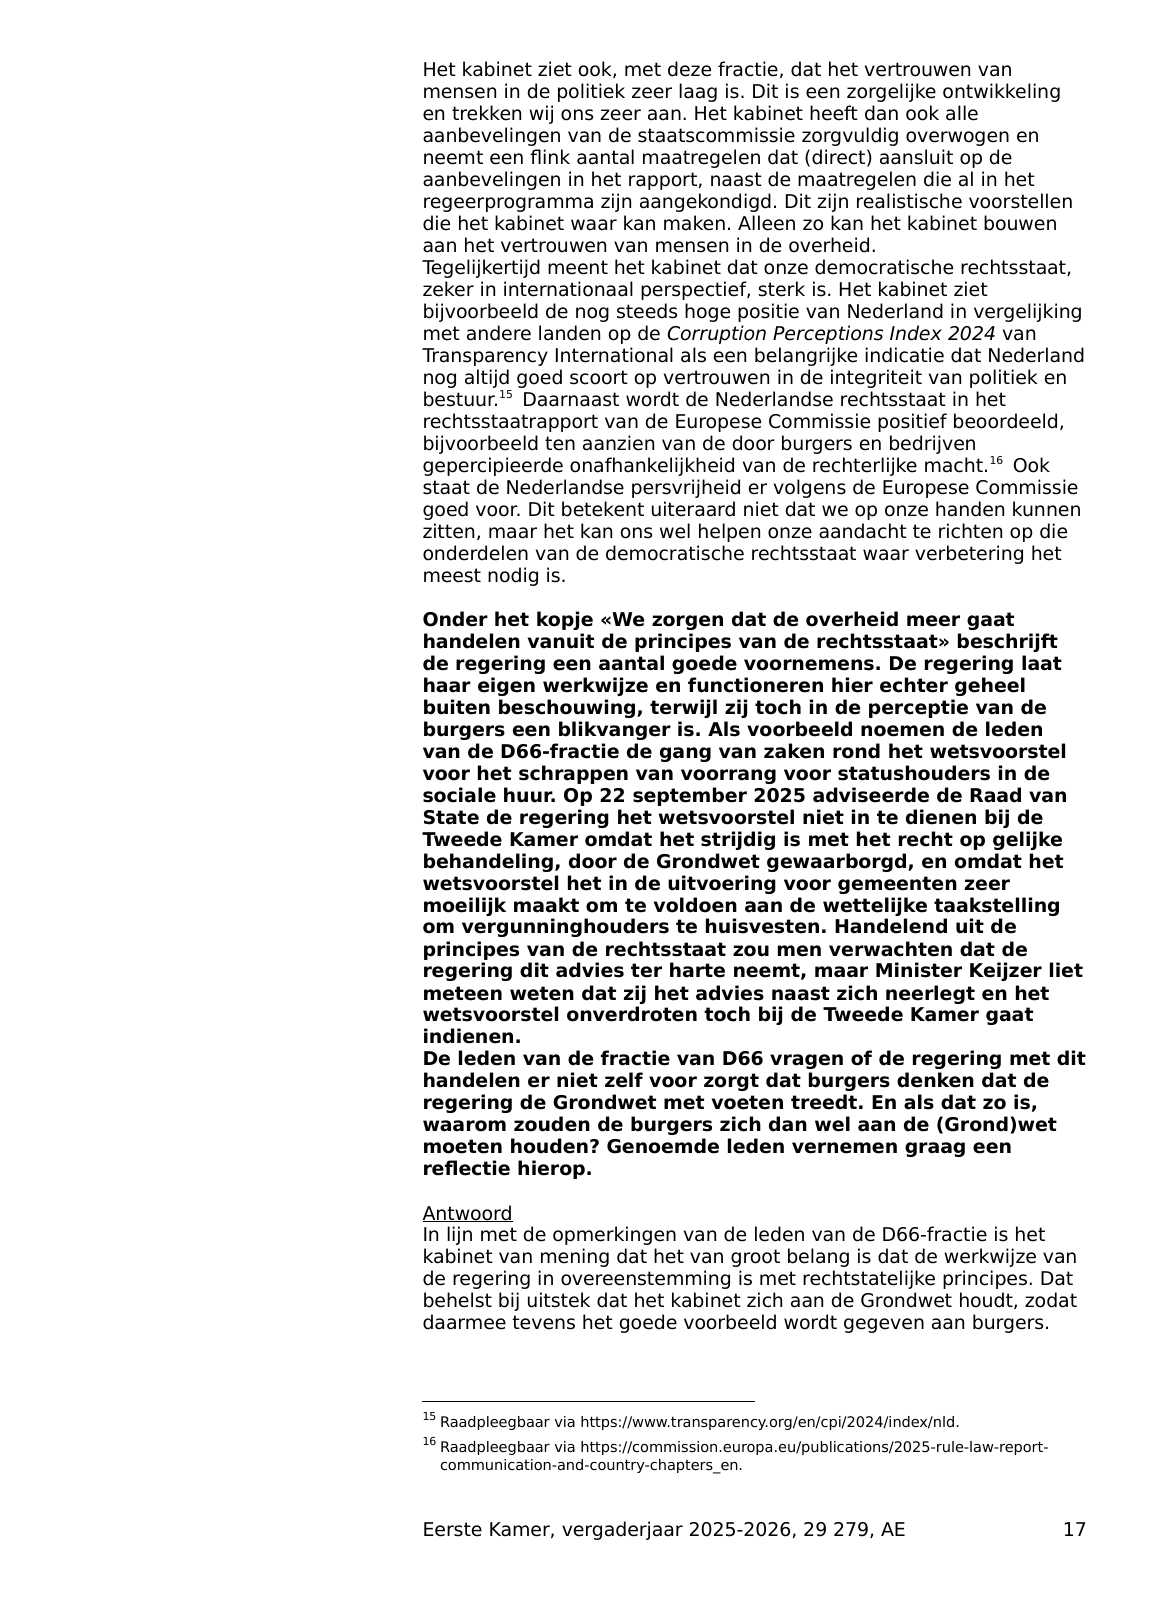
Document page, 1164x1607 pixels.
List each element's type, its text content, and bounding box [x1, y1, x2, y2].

text De leden van de fractie van D66 vragen of de regering met dit handelen er niet zelf voor zorgt dat burgers denken dat de regering de Grondwet met voeten treedt. En als dat zo is, waarom zouden de burgers zich dan wel aan de (Grond)wet moeten houden? Genoemde leden vernemen graag een reflectie hierop. [422, 1048, 1087, 1180]
text Onder het kopje «We zorgen dat de overheid meer gaat handelen vanuit de principes van de rechtsstaat» beschrijft de regering een aantal goede voornemens. De regering laat haar eigen werkwijze en functioneren hier echter geheel buiten beschouwing, terwijl zij toch in de perceptie van de burgers een blikvanger is. Als voorbeeld noemen de leden van de D66-fractie de gang van zaken rond het wetsvoorstel voor het schrappen van voorrang voor statushouders in de sociale huur. Op 22 september 2025 adviseerde de Raad van State de regering het wetsvoorstel niet in te dienen bij de Tweede Kamer omdat het strijdig is met het recht op gelijke behandeling, door de Grondwet gewaarborgd, en omdat het wetsvoorstel het in de uitvoering voor gemeenten zeer moeilijk maakt om te voldoen aan de wettelijke taakstelling om vergunninghouders te huisvesten. Handelend uit de principes van de rechtsstaat zou men verwachten dat de regering dit advies ter harte neemt, maar Minister Keijzer liet meteen weten dat zij het advies naast zich neerlegt en het wetsvoorstel onverdroten toch bij de Tweede Kamer gaat indienen. [422, 609, 1087, 1048]
text Het kabinet ziet ook, met deze fractie, dat het vertrouwen van mensen in de politiek zeer laag is. Dit is een zorgelijke ontwikkeling en trekken wij ons zeer aan. Het kabinet heeft dan ook alle aanbevelingen van de staatscommissie zorgvuldig overwogen en neemt een flink aantal maatregelen dat (direct) aansluit op de aanbevelingen in het rapport, naast de maatregelen die al in het regeerprogramma zijn aangekondigd. Dit zijn realistische voorstellen die het kabinet waar kan maken. Alleen zo kan het kabinet bouwen aan het vertrouwen van mensen in de overheid. [422, 59, 1087, 257]
text In lijn met de opmerkingen van de leden van de D66-fractie is het kabinet van mening dat het van groot belang is dat de werkwijze van de regering in overeenstemming is met rechtstatelijke principes. Dat behelst bij uitstek dat het kabinet zich aan de Grondwet houdt, zodat daarmee tevens het goede voorbeeld wordt gegeven aan burgers. [422, 1224, 1087, 1334]
text Antwoord [422, 1202, 1087, 1224]
text Raadpleegbaar via https://www.transparency.org/en/cpi/2024/index/nld. [422, 1410, 1087, 1432]
text Tegelijkertijd meent het kabinet dat onze democratische rechtsstaat, zeker in internationaal perspectief, sterk is. Het kabinet ziet bijvoorbeeld de nog steeds hoge positie van Nederland in vergelijking met andere landen op de Corruption Perceptions Index 2024 van Transparency International als een belangrijke indicatie dat Nederland nog altijd goed scoort op vertrouwen in de integriteit van politiek en bestuur. Daarnaast wordt de Nederlandse rechtsstaat in het rechtsstaatrapport van de Europese Commissie positief beoordeeld, bijvoorbeeld ten aanzien van de door burgers en bedrijven gepercipieerde onafhankelijkheid van de rechterlijke macht. Ook staat de Nederlandse persvrijheid er volgens de Europese Commissie goed voor. Dit betekent uiteraard niet dat we op onze handen kunnen zitten, maar het kan ons wel helpen onze aandacht te richten op die onderdelen van de democratische rechtsstaat waar verbetering het meest nodig is. [422, 257, 1087, 587]
text Raadpleegbaar via https://commission.europa.eu/publications/2025-rule-law-report-communication-and-country-chapters_en. [422, 1435, 1087, 1474]
